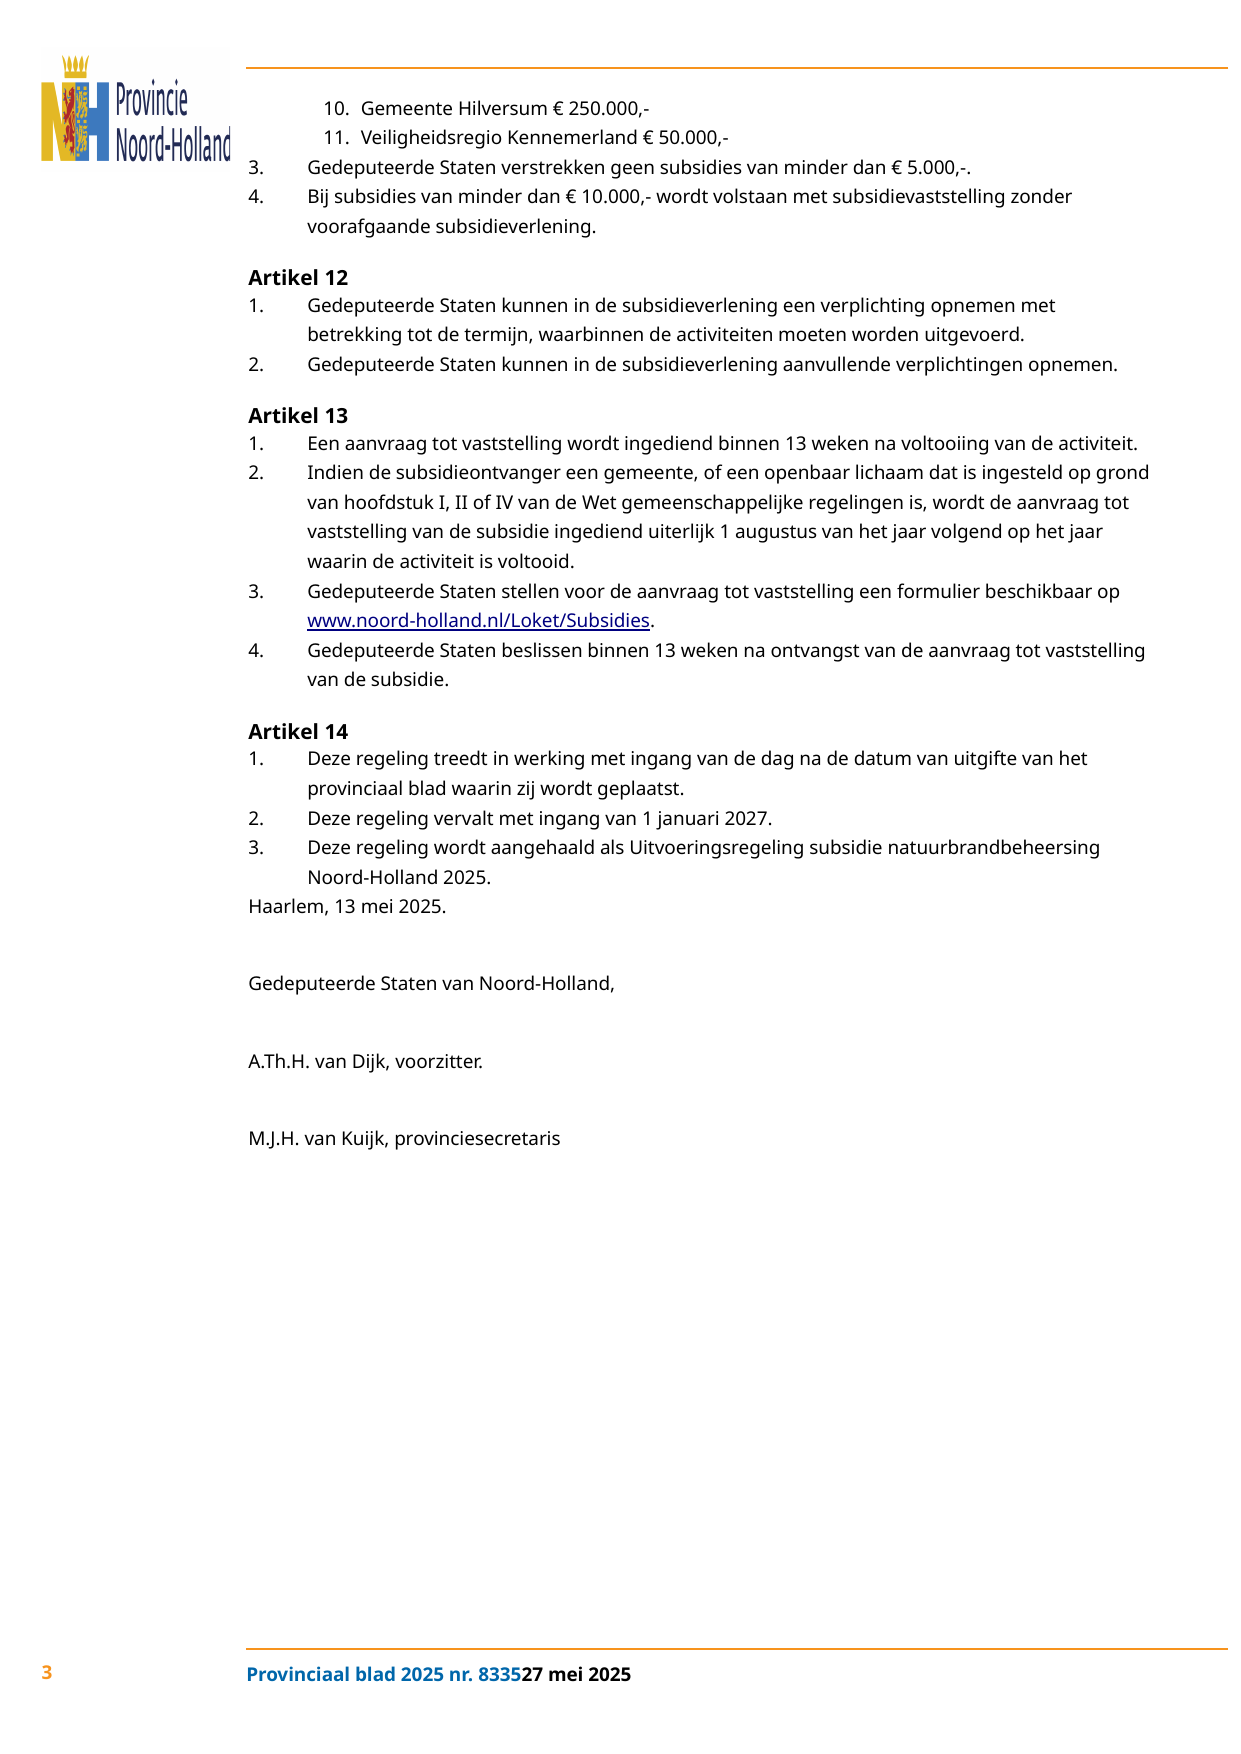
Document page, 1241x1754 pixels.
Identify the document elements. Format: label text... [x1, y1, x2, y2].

list Deze regeling wordt aangehaald als Uitvoeringsregeling subsidie natuurbrandbeheersing Noord-Holland 2025. [248, 834, 1152, 889]
list Indien de subsidieontvanger een gemeente, of een openbaar lichaam dat is ingesteld op grond van hoofdstuk I, II of IV van de Wet gemeenschappelijke regelingen is, wordt de aanvraag tot vaststelling van de subsidie ingediend uiterlijk 1 augustus van het jaar volgend op het jaar waarin de activiteit is voltooid. [248, 459, 1152, 574]
text Artikel 13 [248, 402, 1152, 430]
list Deze regeling vervalt met ingang van 1 januari 2027. [248, 805, 1152, 830]
list Gedeputeerde Staten kunnen in de subsidieverlening aanvullende verplichtingen opnemen. [248, 351, 1152, 377]
list Gedeputeerde Staten beslissen binnen 13 weken na ontvangst van de aanvraag tot vaststelling van de subsidie. [248, 637, 1152, 692]
list Deze regeling treedt in werking met ingang van de dag na de datum van uitgifte van het provinciaal blad waarin zij wordt geplaatst. [248, 746, 1152, 801]
list Gedeputeerde Staten verstrekken geen subsidies van minder dan € 5.000,-. [248, 154, 1152, 180]
text M.J.H. van Kuijk, provinciesecretaris [248, 1125, 1152, 1151]
picture [41, 47, 231, 172]
list Bij subsidies van minder dan € 10.000,- wordt volstaan met subsidievaststelling zonder voorafgaande subsidieverlening. [248, 183, 1152, 239]
text Artikel 12 [248, 263, 1152, 292]
text A.Th.H. van Dijk, voorzitter. [248, 1048, 1152, 1073]
list Gemeente Hilversum € 250.000,- [323, 95, 1152, 121]
text Artikel 14 [248, 717, 1152, 746]
text Gedeputeerde Staten van Noord-Holland, [248, 971, 1152, 996]
text Haarlem, 13 mei 2025. [248, 893, 1152, 919]
list Gedeputeerde Staten kunnen in de subsidieverlening een verplichting opnemen met betrekking tot de termijn, waarbinnen de activiteiten moeten worden uitgevoerd. [248, 292, 1152, 347]
list Gedeputeerde Staten stellen voor de aanvraag tot vaststelling een formulier beschikbaar op www.noord-holland.nl/Loket/Subsidies. [248, 578, 1152, 633]
list Veiligheidsregio Kennemerland € 50.000,- [323, 124, 1152, 150]
list Een aanvraag tot vaststelling wordt ingediend binnen 13 weken na voltooiing van de activiteit. [248, 430, 1152, 456]
